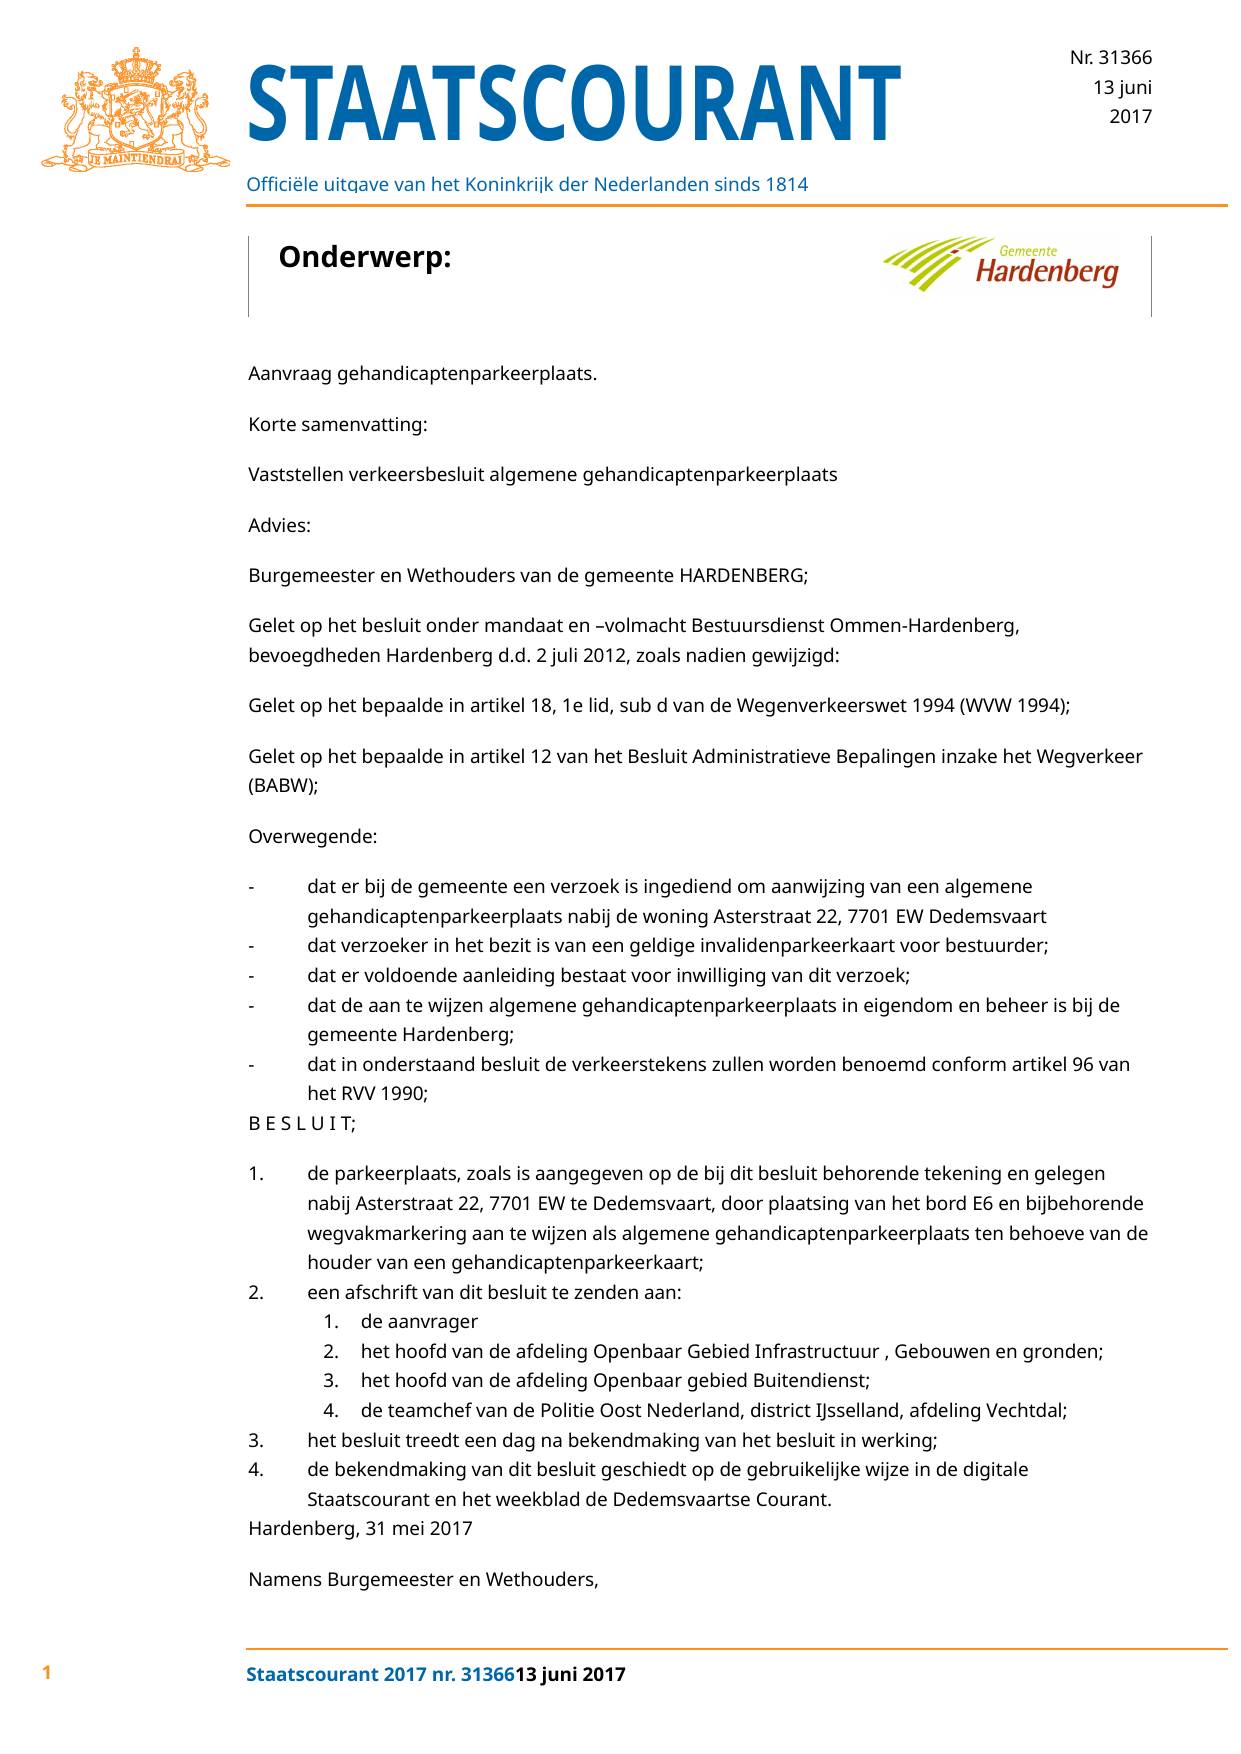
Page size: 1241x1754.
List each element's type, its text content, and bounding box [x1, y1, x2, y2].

list het hoofd van de afdeling Openbaar Gebied Infrastructuur , Gebouwen en gronden; [323, 1338, 1152, 1364]
text B E S L U I T; [248, 1110, 1152, 1136]
text Gelet op het besluit onder mandaat en –volmacht Bestuursdienst Ommen-Hardenberg, bevoegdheden Hardenberg d.d. 2 juli 2012, zoals nadien gewijzigd: [248, 613, 1152, 668]
list de teamchef van de Politie Oost Nederland, district IJsselland, afdeling Vechtdal; [323, 1397, 1152, 1423]
list dat er bij de gemeente een verzoek is ingediend om aanwijzing van een algemene gehandicaptenparkeerplaats nabij de woning Asterstraat 22, 7701 EW Dedemsvaart [248, 873, 1152, 929]
text Vaststellen verkeersbesluit algemene gehandicaptenparkeerplaats [248, 461, 1152, 487]
list dat in onderstaand besluit de verkeerstekens zullen worden benoemd conform artikel 96 van het RVV 1990; [248, 1051, 1152, 1106]
text Hardenberg, 31 mei 2017 [248, 1516, 1152, 1541]
list dat de aan te wijzen algemene gehandicaptenparkeerplaats in eigendom en beheer is bij de gemeente Hardenberg; [248, 992, 1152, 1047]
list het hoofd van de afdeling Openbaar gebied Buitendienst; [323, 1368, 1152, 1393]
text Namens Burgemeester en Wethouders, [248, 1566, 1152, 1592]
list een afschrift van dit besluit te zenden aan: [248, 1279, 1152, 1305]
text Aanvraag gehandicaptenparkeerplaats. [248, 361, 1152, 386]
list de bekendmaking van dit besluit geschiedt op de gebruikelijke wijze in de digitale Staatscourant en het weekblad de Dedemsvaartse Courant. [248, 1456, 1152, 1512]
text Gelet op het bepaalde in artikel 18, 1e lid, sub d van de Wegenverkeerswet 1994 (WVW 1994); [248, 693, 1152, 718]
text Advies: [248, 512, 1152, 538]
table_header [850, 236, 1151, 317]
list dat er voldoende aanleiding bestaat voor inwilliging van dit verzoek; [248, 962, 1152, 988]
picture [41, 47, 231, 172]
list de parkeerplaats, zoals is aangegeven op de bij dit besluit behorende tekening en gelegen nabij Asterstraat 22, 7701 EW te Dedemsvaart, door plaatsing van het bord E6 en bijbehorende wegvakmarkering aan te wijzen als algemene gehandicaptenparkeerplaats ten behoeve van de houder van een gehandicaptenparkeerkaart; [248, 1161, 1152, 1275]
text Korte samenvatting: [248, 411, 1152, 437]
text Overwegende: [248, 823, 1152, 849]
picture [882, 236, 1119, 292]
text Gelet op het bepaalde in artikel 12 van het Besluit Administratieve Bepalingen inzake het Wegverkeer (BABW); [248, 743, 1152, 798]
table_header Onderwerp: [249, 236, 850, 317]
list dat verzoeker in het bezit is van een geldige invalidenparkeerkaart voor bestuurder; [248, 933, 1152, 958]
list het besluit treedt een dag na bekendmaking van het besluit in werking; [248, 1427, 1152, 1453]
list de aanvrager [323, 1308, 1152, 1334]
text Burgemeester en Wethouders van de gemeente HARDENBERG; [248, 562, 1152, 588]
